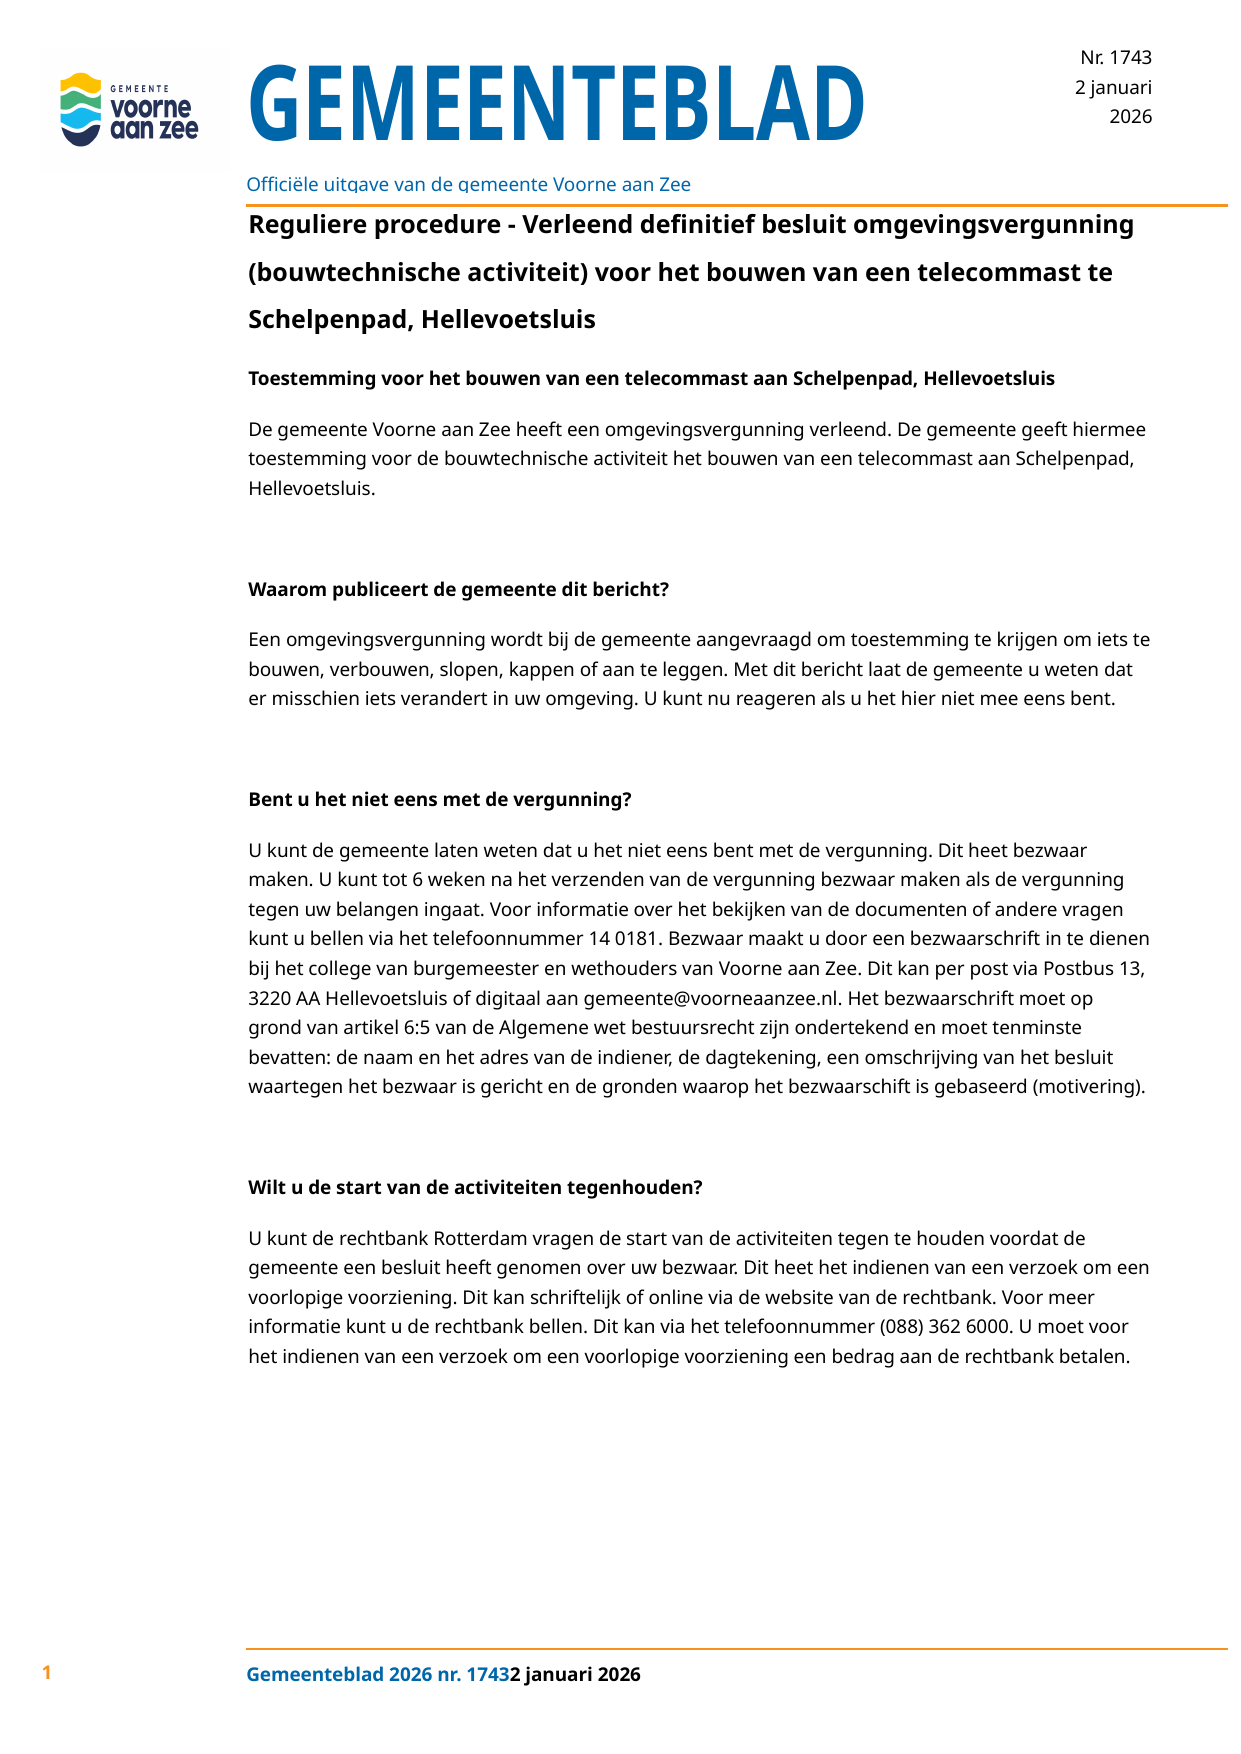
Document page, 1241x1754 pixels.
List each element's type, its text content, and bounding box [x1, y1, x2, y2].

text U kunt de gemeente laten weten dat u het niet eens bent met de vergunning. Dit heet bezwaar maken. U kunt tot 6 weken na het verzenden van de vergunning bezwaar maken als de vergunning tegen uw belangen ingaat. Voor informatie over het bekijken van de documenten of andere vragen kunt u bellen via het telefoonnummer 14 0181. Bezwaar maakt u door een bezwaarschrift in te dienen bij het college van burgemeester en wethouders van Voorne aan Zee. Dit kan per post via Postbus 13, 3220 AA Hellevoetsluis of digitaal aan gemeente@voorneaanzee.nl. Het bezwaarschrift moet op grond van artikel 6:5 van de Algemene wet bestuursrecht zijn ondertekend en moet tenminste bevatten: de naam en het adres van de indiener, de dagtekening, een omschrijving van het besluit waartegen het bezwaar is gericht en de gronden waarop het bezwaarschift is gebaseerd (motivering). [248, 837, 1152, 1099]
text De gemeente Voorne aan Zee heeft een omgevingsvergunning verleend. De gemeente geeft hiermee toestemming voor de bouwtechnische activiteit het bouwen van een telecommast aan Schelpenpad, Hellevoetsluis. [248, 416, 1152, 501]
text Wilt u de start van de activiteiten tegenhouden? [248, 1174, 1152, 1200]
text Bent u het niet eens met de vergunning? [248, 786, 1152, 812]
text Waarom publiceert de gemeente dit bericht? [248, 576, 1152, 602]
picture [41, 47, 231, 172]
text Een omgevingsvergunning wordt bij de gemeente aangevraagd om toestemming te krijgen om iets te bouwen, verbouwen, slopen, kappen of aan te leggen. Met dit bericht laat de gemeente u weten dat er misschien iets verandert in uw omgeving. U kunt nu reageren als u het hier niet mee eens bent. [248, 626, 1152, 711]
text U kunt de rechtbank Rotterdam vragen de start van de activiteiten tegen te houden voordat de gemeente een besluit heeft genomen over uw bezwaar. Dit heet het indienen van een verzoek om een voorlopige voorziening. Dit kan schriftelijk of online via de website van de rechtbank. Voor meer informatie kunt u de rechtbank bellen. Dit kan via het telefoonnummer (088) 362 6000. U moet voor het indienen van een verzoek om een voorlopige voorziening een bedrag aan de rechtbank betalen. [248, 1225, 1152, 1369]
text Toestemming voor het bouwen van een telecommast aan Schelpenpad, Hellevoetsluis [248, 366, 1152, 391]
text Reguliere procedure - Verleend definitief besluit omgevingsvergunning (bouwtechnische activiteit) voor het bouwen van een telecommast te Schelpenpad, Hellevoetsluis [248, 207, 1152, 336]
